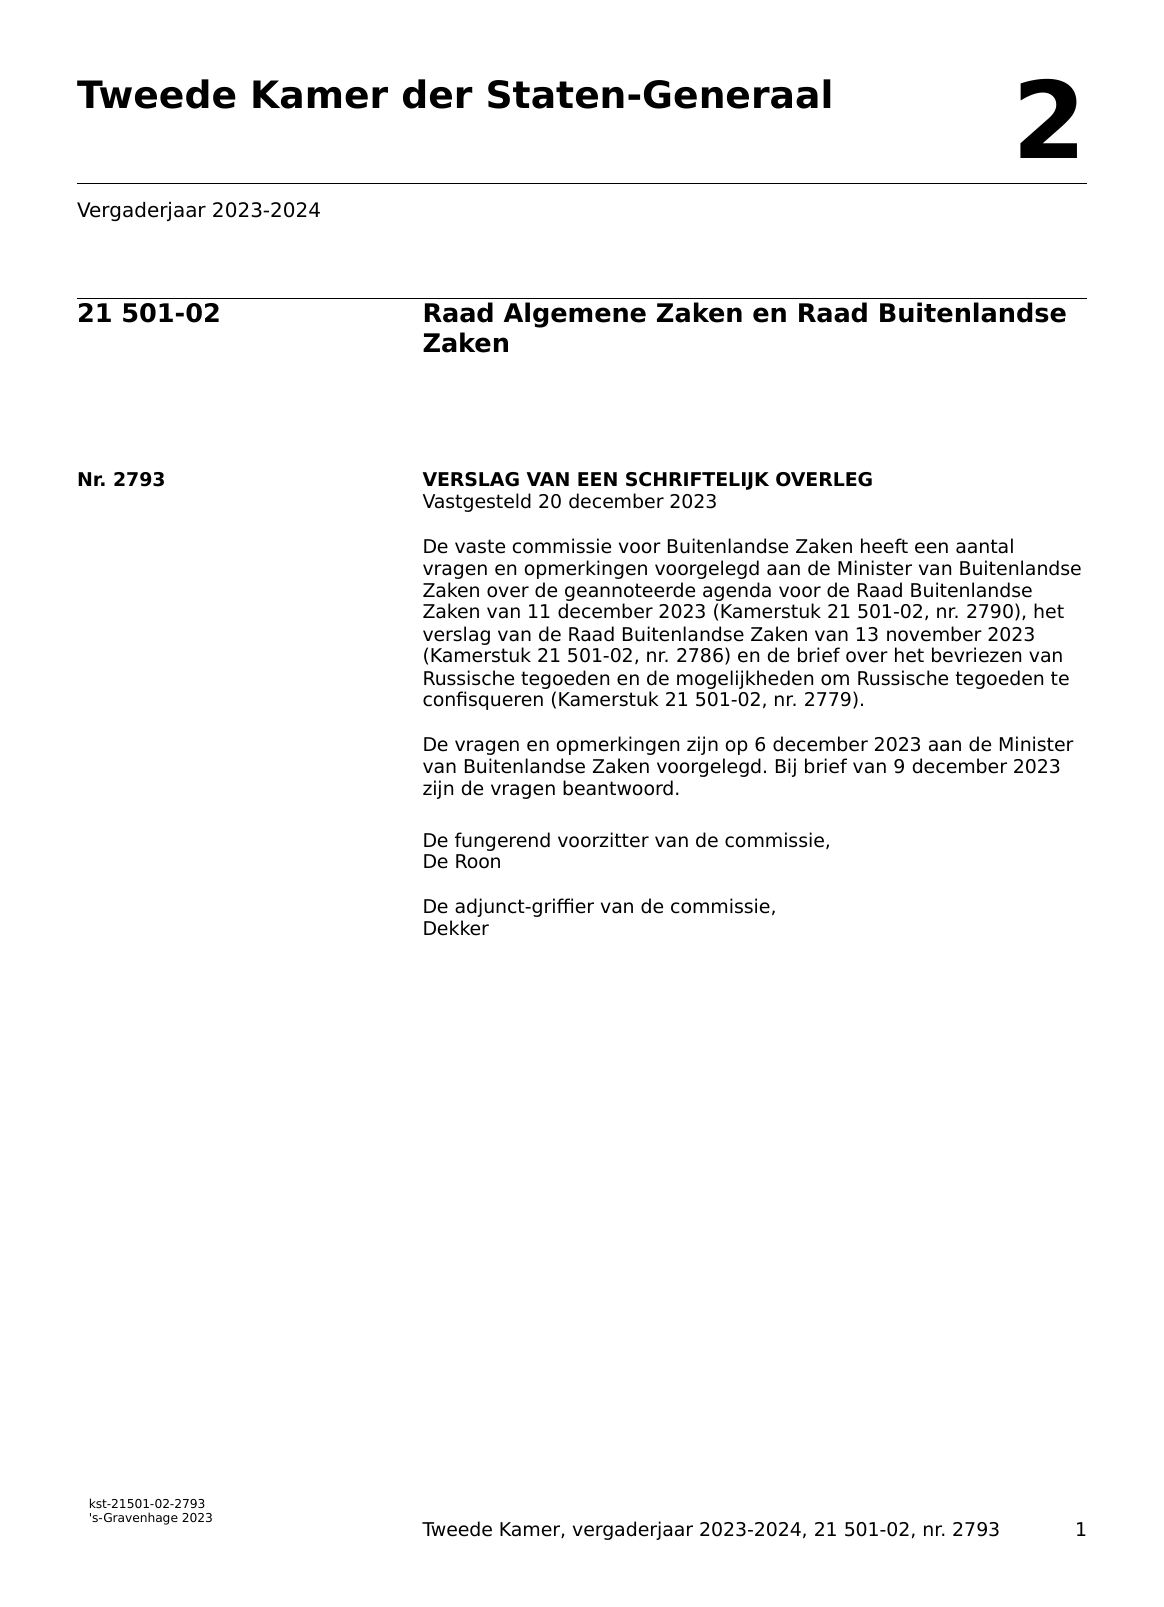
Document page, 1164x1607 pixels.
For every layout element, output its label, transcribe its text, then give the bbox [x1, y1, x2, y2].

text De vaste commissie voor Buitenlandse Zaken heeft een aantal vragen en opmerkingen voorgelegd aan de Minister van Buitenlandse Zaken over de geannoteerde agenda voor de Raad Buitenlandse Zaken van 11 december 2023 (Kamerstuk 21 501-02, nr. 2790), het verslag van de Raad Buitenlandse Zaken van 13 november 2023 (Kamerstuk 21 501-02, nr. 2786) en de brief over het bevriezen van Russische tegoeden en de mogelijkheden om Russische tegoeden te confisqueren (Kamerstuk 21 501-02, nr. 2779). [422, 536, 1087, 711]
subtitle Nr. 2793 VERSLAG VAN EEN SCHRIFTELIJK OVERLEG [77, 469, 1087, 491]
text 's-Gravenhage 2023 [88, 1511, 323, 1525]
text De adjunct-griffier van de commissie, Dekker [422, 896, 1087, 939]
table_cell Vergaderjaar 2023-2024 [77, 184, 1087, 298]
text kst-21501-02-2793 [88, 1497, 323, 1511]
text Vastgesteld 20 december 2023 [422, 491, 1087, 513]
table_header Tweede Kamer der Staten-Generaal [77, 59, 886, 183]
text De fungerend voorzitter van de commissie, De Roon [422, 829, 1087, 873]
text De vragen en opmerkingen zijn op 6 december 2023 aan de Minister van Buitenlandse Zaken voorgelegd. Bij brief van 9 december 2023 zijn de vragen beantwoord. [422, 733, 1087, 799]
subtitle 21 501-02 Raad Algemene Zaken en Raad Buitenlandse Zaken [77, 299, 1087, 358]
table_header 2 [886, 59, 1087, 183]
